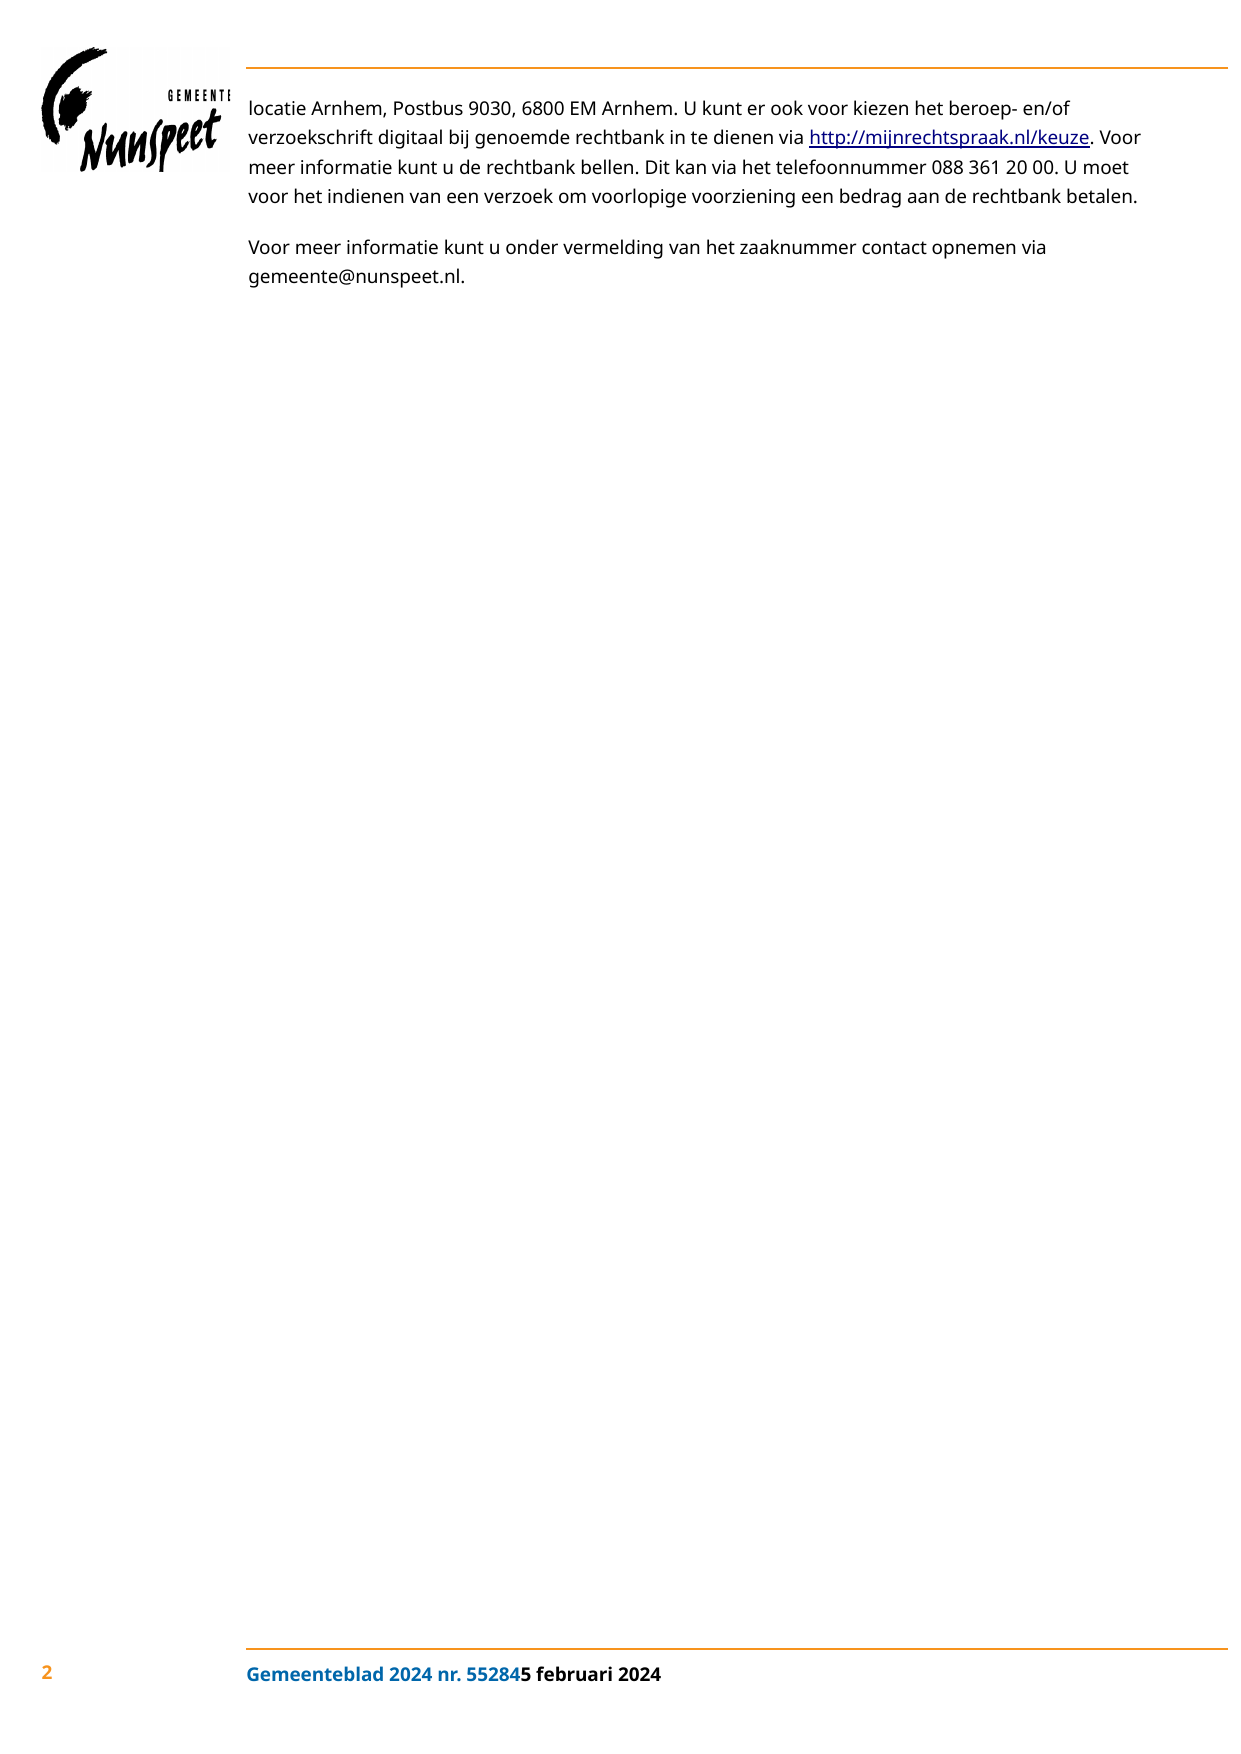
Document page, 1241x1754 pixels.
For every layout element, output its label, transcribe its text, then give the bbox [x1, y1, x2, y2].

picture [41, 47, 231, 172]
text locatie Arnhem, Postbus 9030, 6800 EM Arnhem. U kunt er ook voor kiezen het beroep- en/of verzoekschrift digitaal bij genoemde rechtbank in te dienen via http://mijnrechtspraak.nl/keuze. Voor meer informatie kunt u de rechtbank bellen. Dit kan via het telefoonnummer 088 361 20 00. U moet voor het indienen van een verzoek om voorlopige voorziening een bedrag aan de rechtbank betalen. [248, 95, 1152, 209]
text Voor meer informatie kunt u onder vermelding van het zaaknummer contact opnemen via gemeente@nunspeet.nl. [248, 234, 1152, 289]
